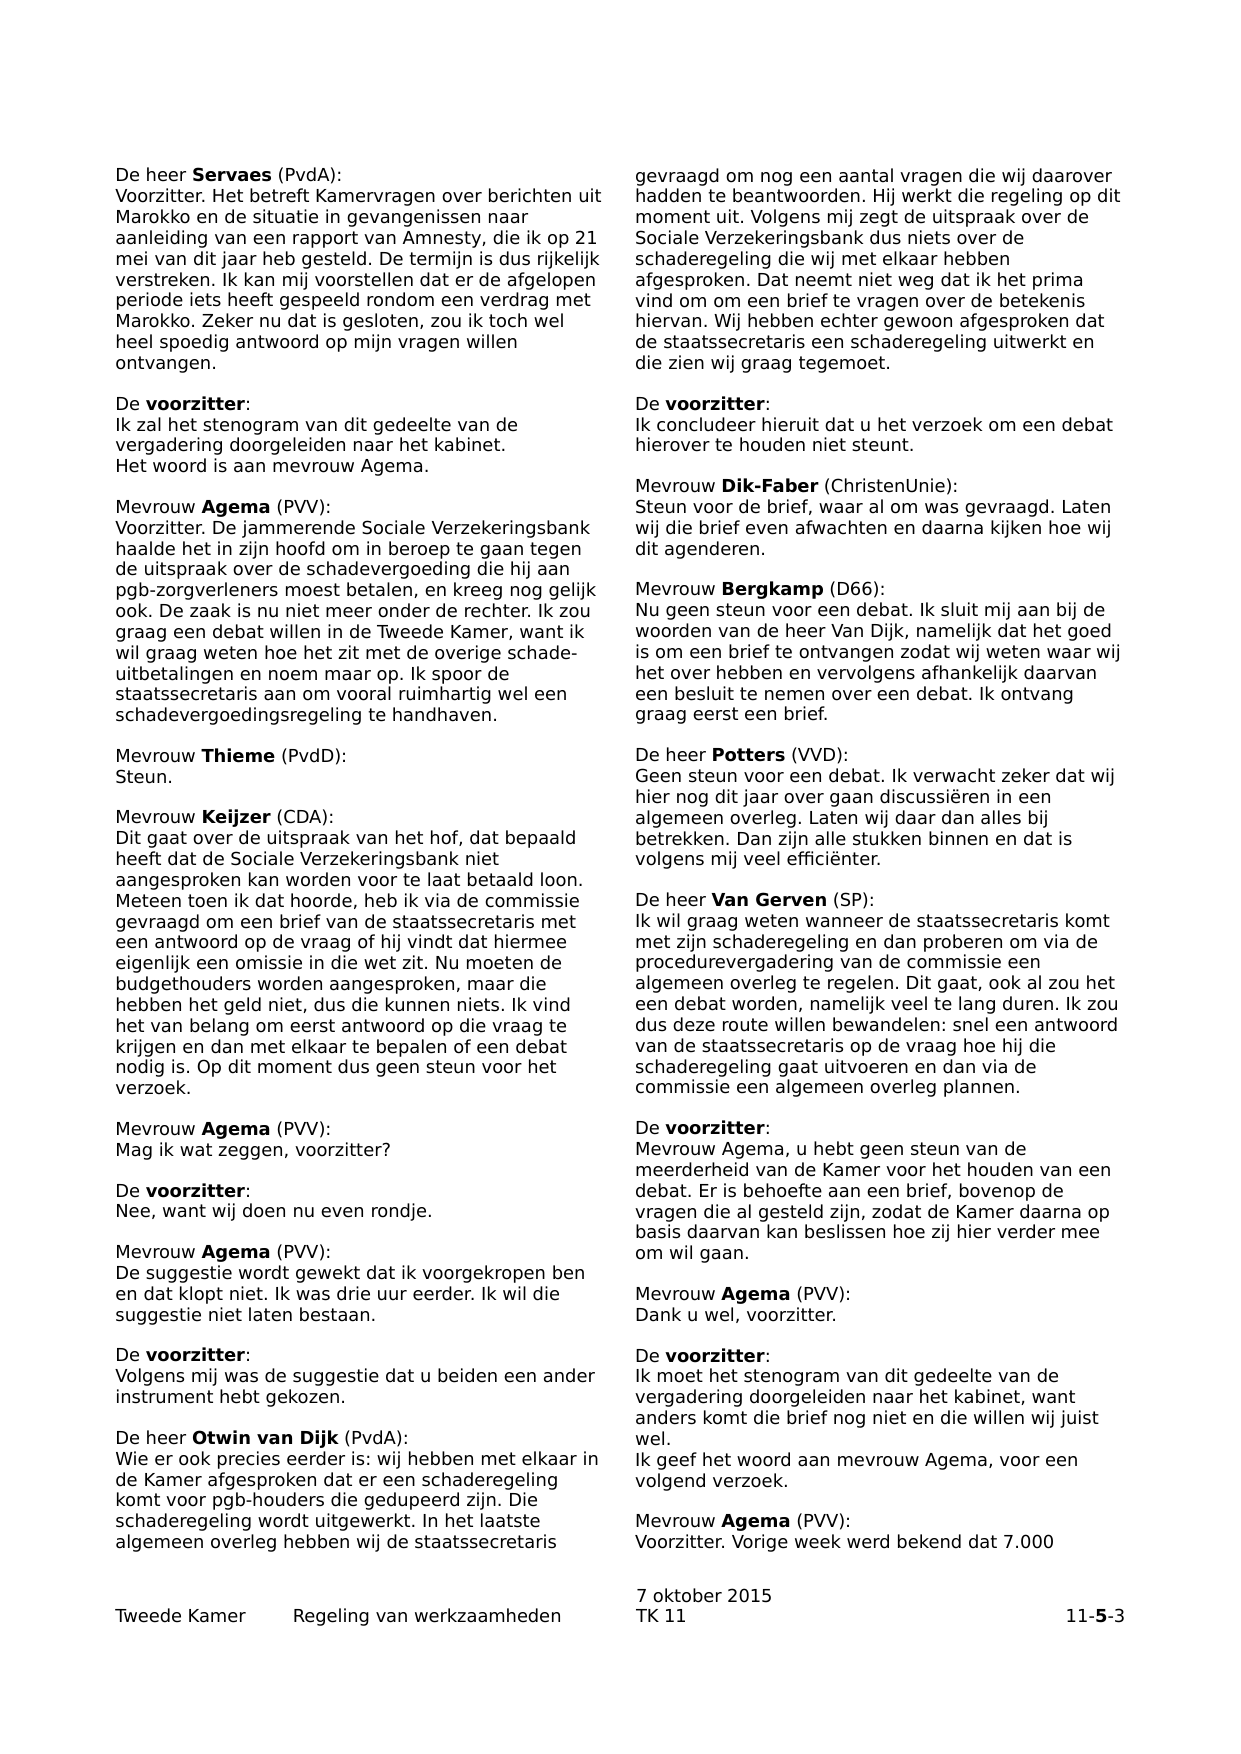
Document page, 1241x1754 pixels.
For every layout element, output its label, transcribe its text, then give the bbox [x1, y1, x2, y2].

text De voorzitter: [115, 1181, 605, 1201]
text Steun. [115, 767, 605, 787]
text De voorzitter: [635, 394, 1125, 414]
text Het woord is aan mevrouw Agema. [115, 456, 605, 477]
text Mevrouw Agema (PVV): [115, 497, 605, 517]
text Wie er ook precies eerder is: wij hebben met elkaar in de Kamer afgesproken dat er een schaderegeling komt voor pgb-houders die gedupeerd zijn. Die schaderegeling wordt uitgewerkt. In het laatste algemeen overleg hebben wij de staatssecretaris [115, 1448, 605, 1553]
text Mevrouw Thieme (PvdD): [115, 746, 605, 767]
text De heer Potters (VVD): [635, 745, 1125, 766]
text Mag ik wat zeggen, voorzitter? [115, 1140, 605, 1161]
text Mevrouw Agema (PVV): [115, 1119, 605, 1140]
text Mevrouw Agema (PVV): [635, 1511, 1125, 1532]
text Ik concludeer hieruit dat u het verzoek om een debat hierover te houden niet steunt. [635, 414, 1125, 456]
text De voorzitter: [635, 1118, 1125, 1139]
text De voorzitter: [115, 393, 605, 414]
text De voorzitter: [635, 1345, 1125, 1366]
text Dit gaat over de uitspraak van het hof, dat bepaald heeft dat de Sociale Verzekeringsbank niet aangesproken kan worden voor te laat betaald loon. Meteen toen ik dat hoorde, heb ik via de commissie gevraagd om een brief van de staatssecretaris met een antwoord op de vraag of hij vindt dat hiermee eigenlijk een omissie in die wet zit. Nu moeten de budgethouders worden aangesproken, maar die hebben het geld niet, dus die kunnen niets. Ik vind het van belang om eerst antwoord op die vraag te krijgen en dan met elkaar te bepalen of een debat nodig is. Op dit moment dus geen steun voor het verzoek. [115, 828, 605, 1099]
text Mevrouw Bergkamp (D66): [635, 579, 1125, 600]
text Voorzitter. Het betreft Kamervragen over berichten uit Marokko en de situatie in gevangenissen naar aanleiding van een rapport van Amnesty, die ik op 21 mei van dit jaar heb gesteld. De termijn is dus rijkelijk verstreken. Ik kan mij voorstellen dat er de afgelopen periode iets heeft gespeeld rondom een verdrag met Marokko. Zeker nu dat is gesloten, zou ik toch wel heel spoedig antwoord op mijn vragen willen ontvangen. [115, 186, 605, 373]
text De voorzitter: [115, 1345, 605, 1366]
text De suggestie wordt gewekt dat ik voorgekropen ben en dat klopt niet. Ik was drie uur eerder. Ik wil die suggestie niet laten bestaan. [115, 1263, 605, 1325]
text Ik wil graag weten wanneer de staatssecretaris komt met zijn schaderegeling en dan proberen om via de procedurevergadering van de commissie een algemeen overleg te regelen. Dit gaat, ook al zou het een debat worden, namelijk veel te lang duren. Ik zou dus deze route willen bewandelen: snel een antwoord van de staatssecretaris op de vraag hoe hij die schaderegeling gaat uitvoeren en dan via de commissie een algemeen overleg plannen. [635, 911, 1125, 1098]
text Steun voor de brief, waar al om was gevraagd. Laten wij die brief even afwachten en daarna kijken hoe wij dit agenderen. [635, 497, 1125, 559]
text Mevrouw Agema (PVV): [115, 1242, 605, 1263]
text Nee, want wij doen nu even rondje. [115, 1201, 605, 1222]
text Ik moet het stenogram van dit gedeelte van de vergadering doorgeleiden naar het kabinet, want anders komt die brief nog niet en die willen wij juist wel. [635, 1366, 1125, 1449]
text Ik zal het stenogram van dit gedeelte van de vergadering doorgeleiden naar het kabinet. [115, 414, 605, 456]
text Mevrouw Agema, u hebt geen steun van de meerderheid van de Kamer voor het houden van een debat. Er is behoefte aan een brief, bovenop de vragen die al gesteld zijn, zodat de Kamer daarna op basis daarvan kan beslissen hoe zij hier verder mee om wil gaan. [635, 1139, 1125, 1264]
text Ik geef het woord aan mevrouw Agema, voor een volgend verzoek. [635, 1449, 1125, 1491]
text De heer Otwin van Dijk (PvdA): [115, 1428, 605, 1448]
text Geen steun voor een debat. Ik verwacht zeker dat wij hier nog dit jaar over gaan discussiëren in een algemeen overleg. Laten wij daar dan alles bij betrekken. Dan zijn alle stukken binnen en dat is volgens mij veel efficiënter. [635, 766, 1125, 870]
text De heer Servaes (PvdA): [115, 165, 605, 186]
text Nu geen steun voor een debat. Ik sluit mij aan bij de woorden van de heer Van Dijk, namelijk dat het goed is om een brief te ontvangen zodat wij weten waar wij het over hebben en vervolgens afhankelijk daarvan een besluit te nemen over een debat. Ik ontvang graag eerst een brief. [635, 600, 1125, 725]
text Mevrouw Keijzer (CDA): [115, 807, 605, 828]
text Volgens mij was de suggestie dat u beiden een ander instrument hebt gekozen. [115, 1366, 605, 1408]
text De heer Van Gerven (SP): [635, 890, 1125, 911]
text Mevrouw Dik-Faber (ChristenUnie): [635, 476, 1125, 497]
text Mevrouw Agema (PVV): [635, 1284, 1125, 1304]
text Dank u wel, voorzitter. [635, 1304, 1125, 1325]
text gevraagd om nog een aantal vragen die wij daarover hadden te beantwoorden. Hij werkt die regeling op dit moment uit. Volgens mij zegt de uitspraak over de Sociale Verzekeringsbank dus niets over de schaderegeling die wij met elkaar hebben afgesproken. Dat neemt niet weg dat ik het prima vind om om een brief te vragen over de betekenis hiervan. Wij hebben echter gewoon afgesproken dat de staatssecretaris een schaderegeling uitwerkt en die zien wij graag tegemoet. [635, 165, 1125, 374]
text Voorzitter. De jammerende Sociale Verzekeringsbank haalde het in zijn hoofd om in beroep te gaan tegen de uitspraak over de schadevergoeding die hij aan pgb-zorgverleners moest betalen, en kreeg nog gelijk ook. De zaak is nu niet meer onder de rechter. Ik zou graag een debat willen in de Tweede Kamer, want ik wil graag weten hoe het zit met de overige schade-uitbetalingen en noem maar op. Ik spoor de staatssecretaris aan om vooral ruimhartig wel een schadevergoedingsregeling te handhaven. [115, 517, 605, 726]
text Voorzitter. Vorige week werd bekend dat 7.000 [635, 1532, 1125, 1553]
